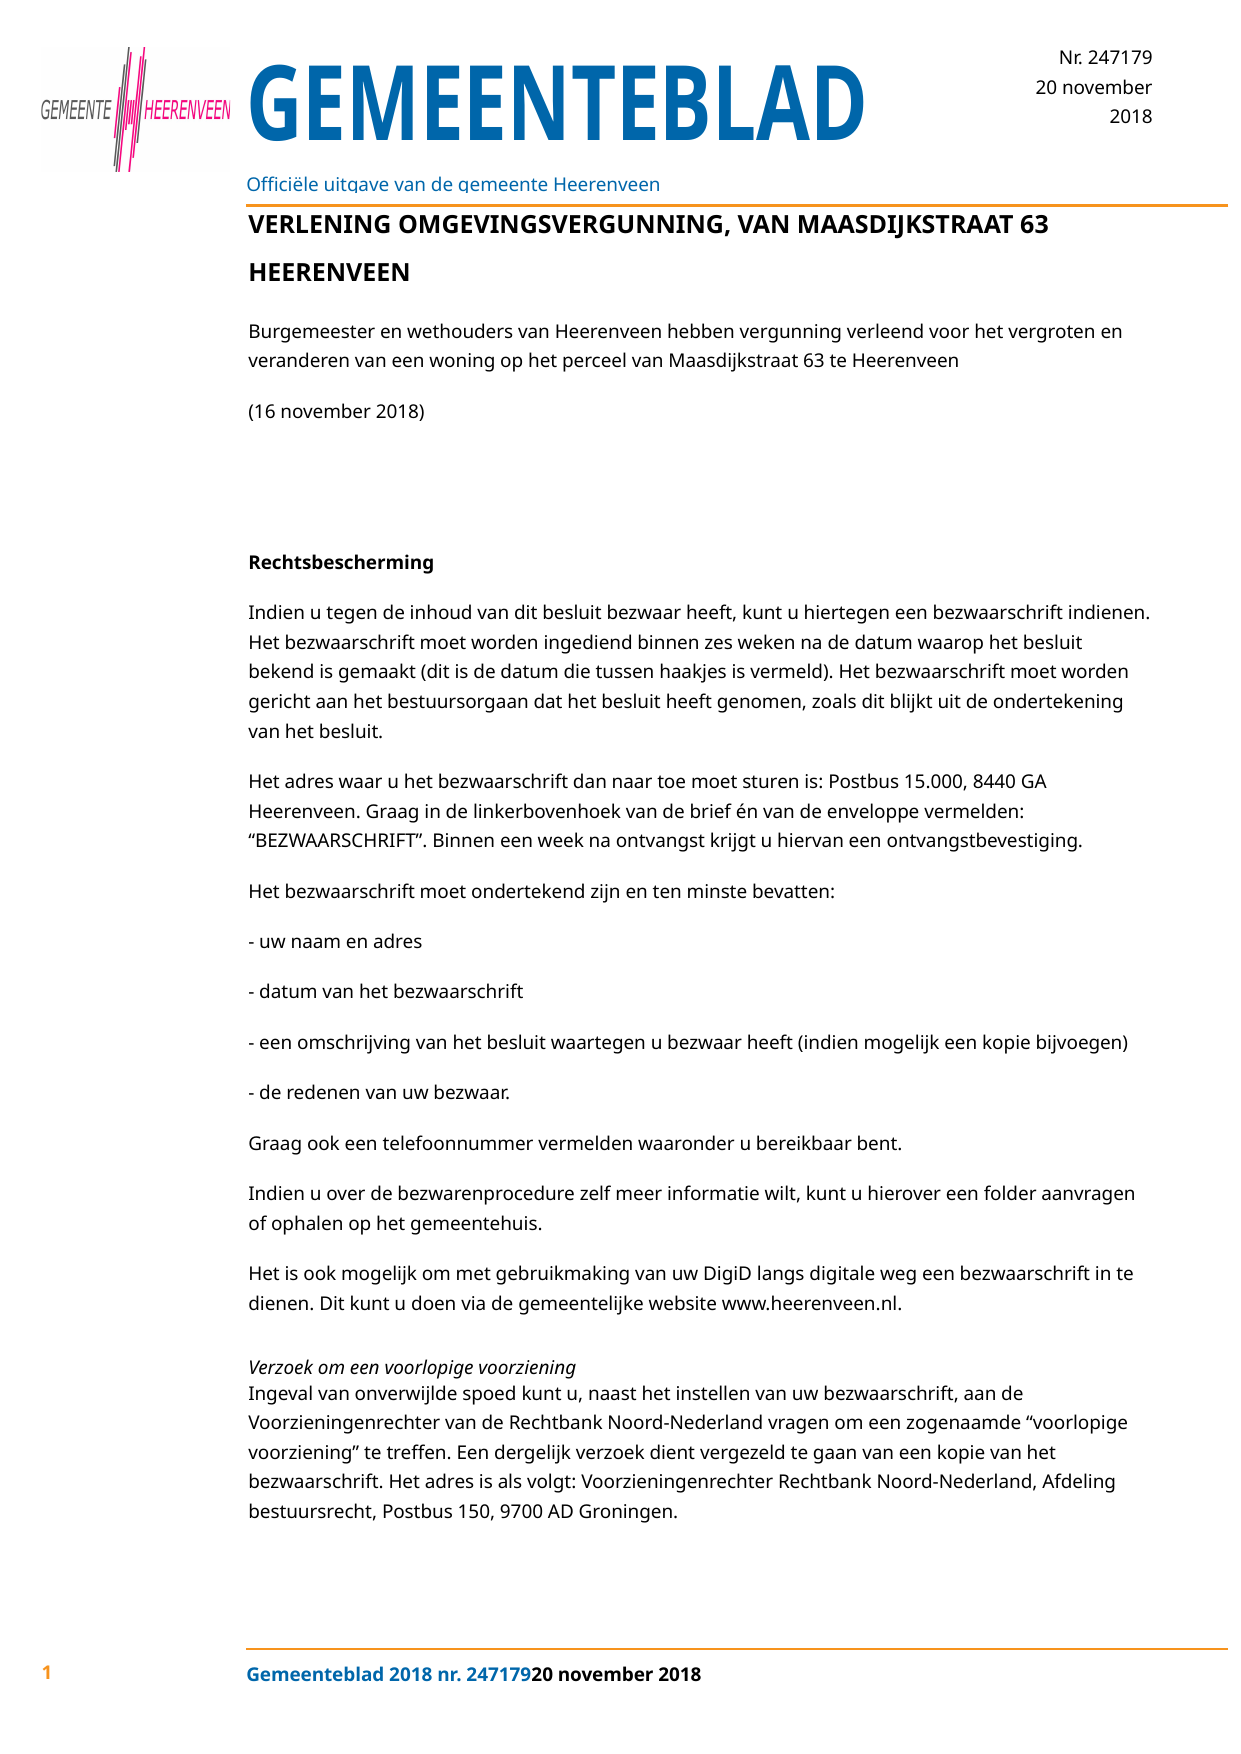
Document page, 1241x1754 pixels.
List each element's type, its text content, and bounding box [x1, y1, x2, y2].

text Ingeval van onverwijlde spoed kunt u, naast het instellen van uw bezwaarschrift, aan de Voorzieningenrechter van de Rechtbank Noord-Nederland vragen om een zogenaamde “voorlopige voorziening” te treffen. Een dergelijk verzoek dient vergezeld te gaan van een kopie van het bezwaarschrift. Het adres is als volgt: Voorzieningenrechter Rechtbank Noord-Nederland, Afdeling bestuursrecht, Postbus 150, 9700 AD Groningen. [248, 1380, 1152, 1524]
text Het bezwaarschrift moet ondertekend zijn en ten minste bevatten: [248, 878, 1152, 904]
text - de redenen van uw bezwaar. [248, 1079, 1152, 1105]
text Burgemeester en wethouders van Heerenveen hebben vergunning verleend voor het vergroten en veranderen van een woning op het perceel van Maasdijkstraat 63 te Heerenveen [248, 318, 1152, 373]
picture [41, 47, 231, 172]
text - datum van het bezwaarschrift [248, 979, 1152, 1004]
text VERLENING OMGEVINGSVERGUNNING, VAN MAASDIJKSTRAAT 63 HEERENVEEN [248, 207, 1152, 288]
text Rechtsbescherming [248, 549, 1152, 575]
text - een omschrijving van het besluit waartegen u bezwaar heeft (indien mogelijk een kopie bijvoegen) [248, 1029, 1152, 1055]
text Het adres waar u het bezwaarschrift dan naar toe moet sturen is: Postbus 15.000, 8440 GA Heerenveen. Graag in de linkerbovenhoek van de brief én van de enveloppe vermelden: “BEZWAARSCHRIFT”. Binnen een week na ontvangst krijgt u hiervan een ontvangstbevestiging. [248, 768, 1152, 853]
text Het is ook mogelijk om met gebruikmaking van uw DigiD langs digitale weg een bezwaarschrift in te dienen. Dit kunt u doen via de gemeentelijke website www.heerenveen.nl. [248, 1260, 1152, 1316]
text Graag ook een telefoonnummer vermelden waaronder u bereikbaar bent. [248, 1130, 1152, 1156]
text - uw naam en adres [248, 928, 1152, 954]
text Indien u tegen de inhoud van dit besluit bezwaar heeft, kunt u hiertegen een bezwaarschrift indienen. Het bezwaarschrift moet worden ingediend binnen zes weken na de datum waarop het besluit bekend is gemaakt (dit is de datum die tussen haakjes is vermeld). Het bezwaarschrift moet worden gericht aan het bestuursorgaan dat het besluit heeft genomen, zoals dit blijkt uit de ondertekening van het besluit. [248, 599, 1152, 744]
text (16 november 2018) [248, 398, 1152, 424]
text Verzoek om een voorlopige voorziening [248, 1354, 1152, 1380]
text Indien u over de bezwarenprocedure zelf meer informatie wilt, kunt u hierover een folder aanvragen of ophalen op het gemeentehuis. [248, 1180, 1152, 1236]
